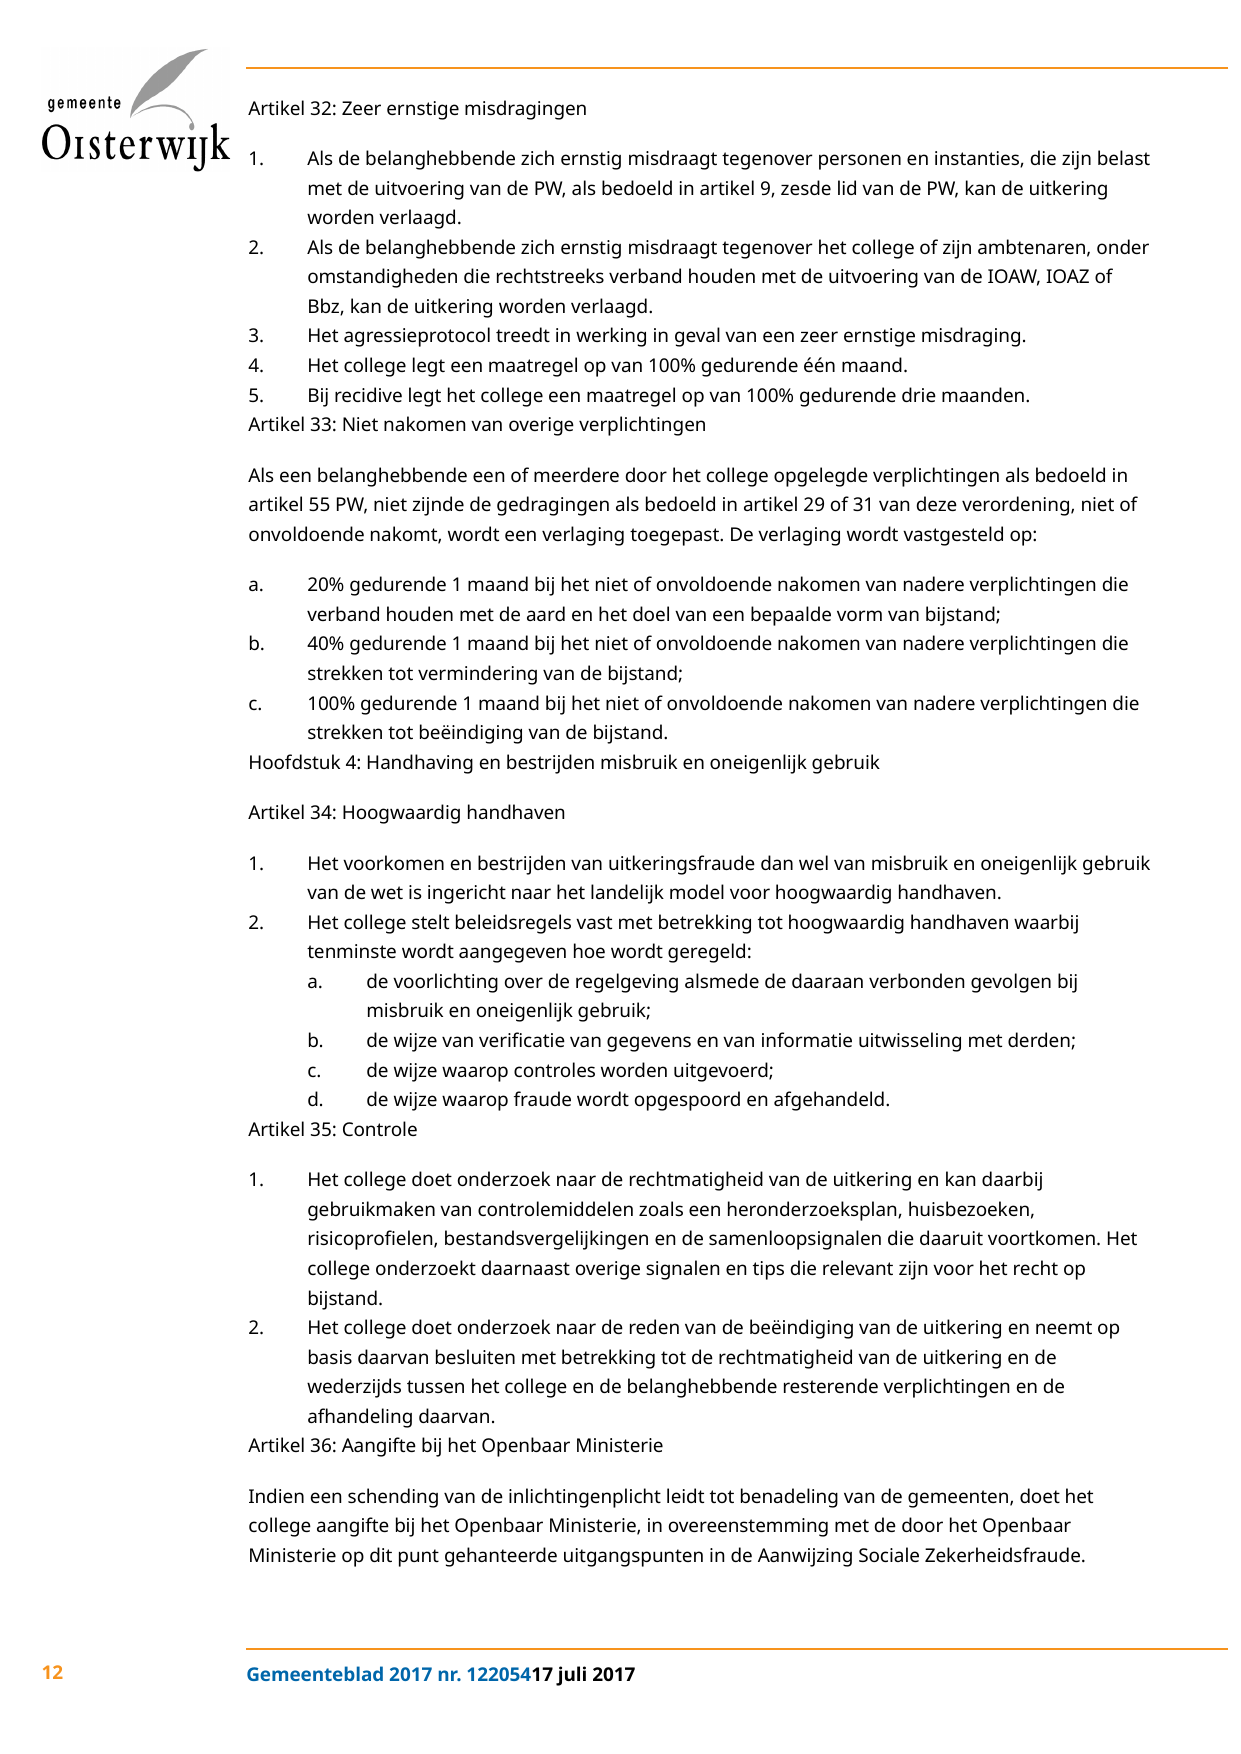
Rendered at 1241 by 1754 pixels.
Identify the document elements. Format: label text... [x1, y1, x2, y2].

list de voorlichting over de regelgeving alsmede de daaraan verbonden gevolgen bij misbruik en oneigenlijk gebruik; [307, 968, 1152, 1023]
text Als een belanghebbende een of meerdere door het college opgelegde verplichtingen als bedoeld in artikel 55 PW, niet zijnde de gedragingen als bedoeld in artikel 29 of 31 van deze verordening, niet of onvoldoende nakomt, wordt een verlaging toegepast. De verlaging wordt vastgesteld op: [248, 462, 1152, 547]
text Artikel 34: Hoogwaardig handhaven [248, 799, 1152, 825]
list Het college doet onderzoek naar de rechtmatigheid van de uitkering en kan daarbij gebruikmaken van controlemiddelen zoals een heronderzoeksplan, huisbezoeken, risicoprofielen, bestandsvergelijkingen en de samenloopsignalen die daaruit voortkomen. Het college onderzoekt daarnaast overige signalen en tips die relevant zijn voor het recht op bijstand. [248, 1166, 1152, 1311]
text Indien een schending van de inlichtingenplicht leidt tot benadeling van de gemeenten, doet het college aangifte bij het Openbaar Ministerie, in overeenstemming met de door het Openbaar Ministerie op dit punt gehanteerde uitgangspunten in de Aanwijzing Sociale Zekerheidsfraude. [248, 1483, 1152, 1568]
list 20% gedurende 1 maand bij het niet of onvoldoende nakomen van nadere verplichtingen die verband houden met de aard en het doel van een bepaalde vorm van bijstand; [248, 571, 1152, 627]
list Als de belanghebbende zich ernstig misdraagt tegenover het college of zijn ambtenaren, onder omstandigheden die rechtstreeks verband houden met de uitvoering van de IOAW, IOAZ of Bbz, kan de uitkering worden verlaagd. [248, 234, 1152, 319]
list Bij recidive legt het college een maatregel op van 100% gedurende drie maanden. [248, 382, 1152, 408]
list Het college legt een maatregel op van 100% gedurende één maand. [248, 352, 1152, 378]
text Artikel 36: Aangifte bij het Openbaar Ministerie [248, 1433, 1152, 1458]
list 40% gedurende 1 maand bij het niet of onvoldoende nakomen van nadere verplichtingen die strekken tot vermindering van de bijstand; [248, 631, 1152, 686]
text Hoofdstuk 4: Handhaving en bestrijden misbruik en oneigenlijk gebruik [248, 749, 1152, 775]
list Het college stelt beleidsregels vast met betrekking tot hoogwaardig handhaven waarbij tenminste wordt aangegeven hoe wordt geregeld: [248, 909, 1152, 964]
picture [41, 47, 231, 172]
list de wijze waarop controles worden uitgevoerd; [307, 1057, 1152, 1083]
list Als de belanghebbende zich ernstig misdraagt tegenover personen en instanties, die zijn belast met de uitvoering van de PW, als bedoeld in artikel 9, zesde lid van de PW, kan de uitkering worden verlaagd. [248, 145, 1152, 230]
list de wijze waarop fraude wordt opgespoord en afgehandeld. [307, 1086, 1152, 1112]
list Het agressieprotocol treedt in werking in geval van een zeer ernstige misdraging. [248, 323, 1152, 348]
text Artikel 32: Zeer ernstige misdragingen [248, 95, 1152, 121]
text Artikel 33: Niet nakomen van overige verplichtingen [248, 411, 1152, 437]
list de wijze van verificatie van gegevens en van informatie uitwisseling met derden; [307, 1027, 1152, 1053]
list 100% gedurende 1 maand bij het niet of onvoldoende nakomen van nadere verplichtingen die strekken tot beëindiging van de bijstand. [248, 690, 1152, 745]
list Het voorkomen en bestrijden van uitkeringsfraude dan wel van misbruik en oneigenlijk gebruik van de wet is ingericht naar het landelijk model voor hoogwaardig handhaven. [248, 850, 1152, 905]
text Artikel 35: Controle [248, 1116, 1152, 1142]
list Het college doet onderzoek naar de reden van de beëindiging van de uitkering en neemt op basis daarvan besluiten met betrekking tot de rechtmatigheid van de uitkering en de wederzijds tussen het college en de belanghebbende resterende verplichtingen en de afhandeling daarvan. [248, 1314, 1152, 1429]
